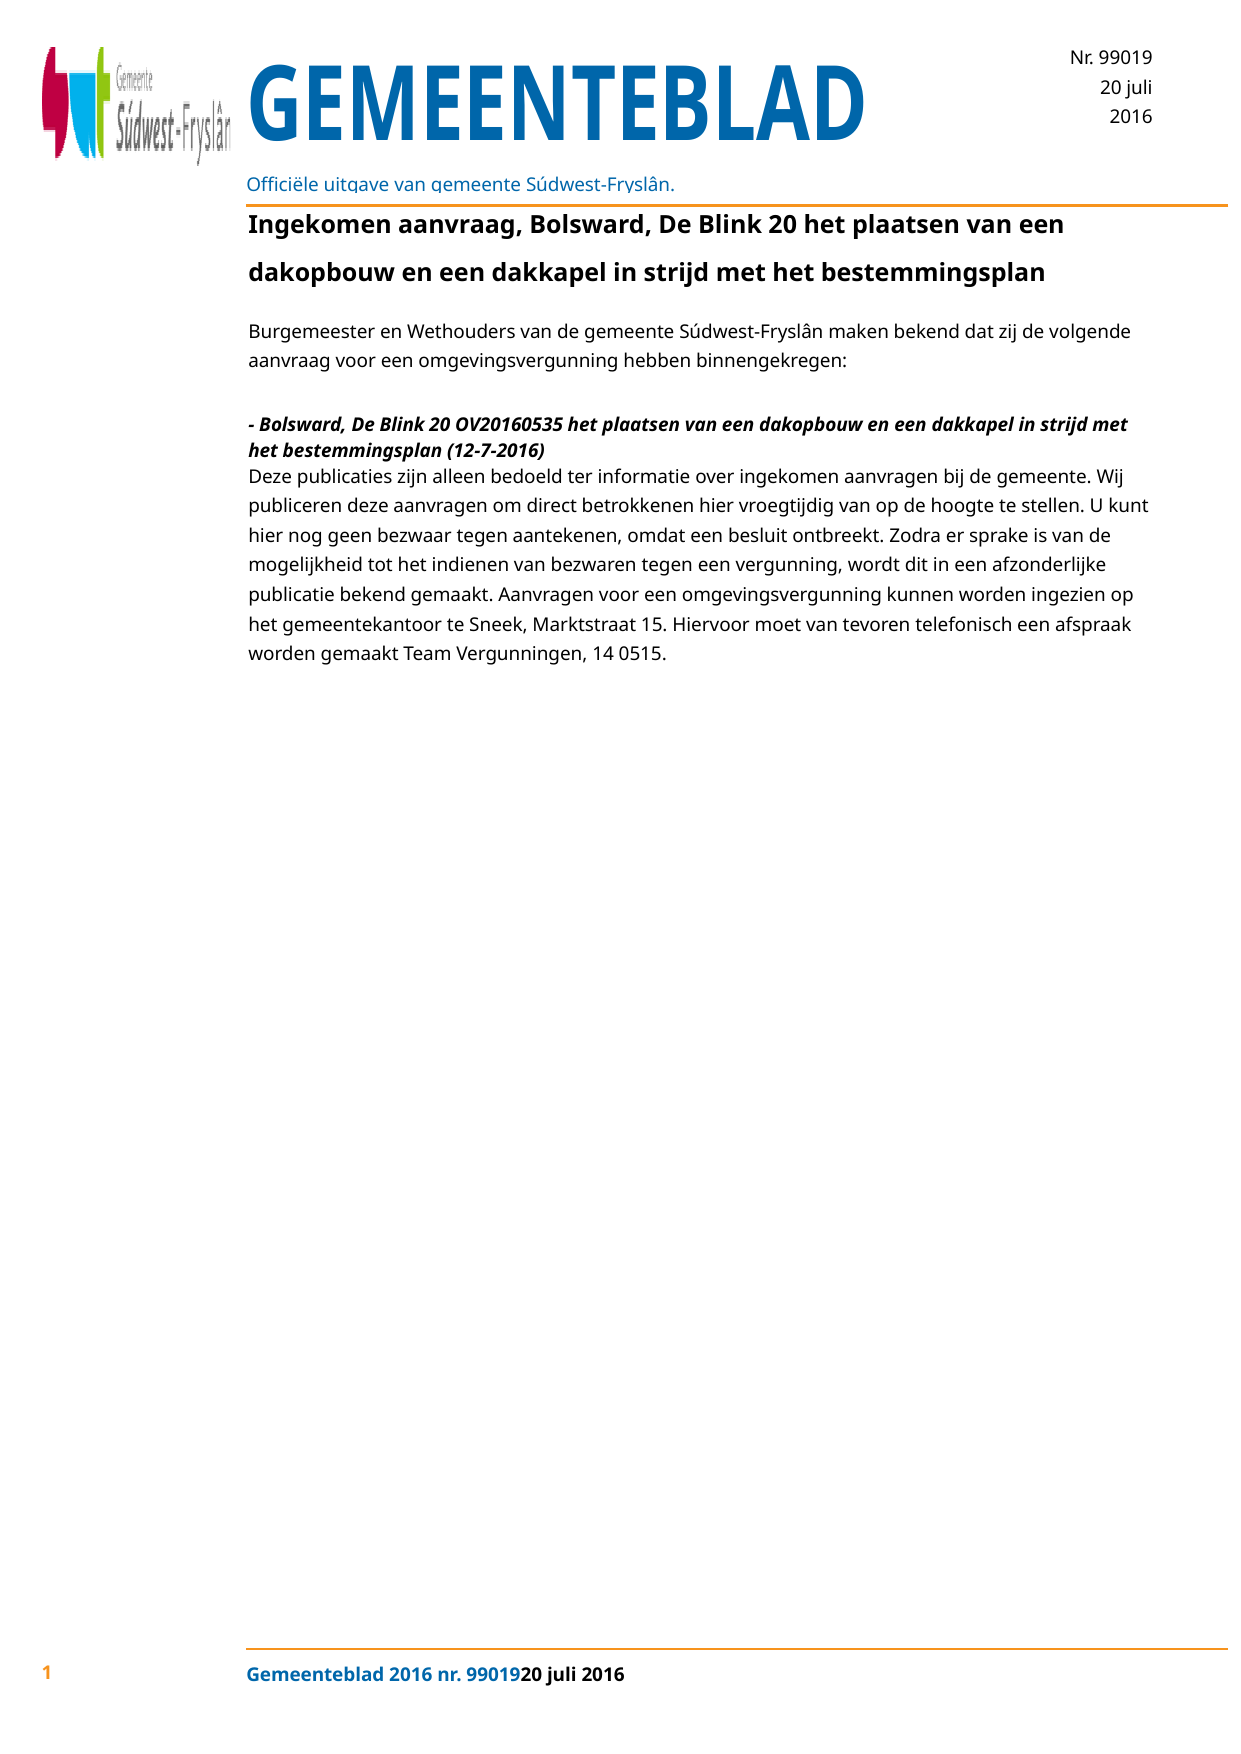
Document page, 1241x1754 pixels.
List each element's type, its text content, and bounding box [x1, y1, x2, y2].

text Burgemeester en Wethouders van de gemeente Súdwest-Fryslân maken bekend dat zij de volgende aanvraag voor een omgevingsvergunning hebben binnengekregen: [248, 318, 1152, 373]
text - Bolsward, De Blink 20 OV20160535 het plaatsen van een dakopbouw en een dakkapel in strijd met het bestemmingsplan (12-7-2016) [248, 411, 1152, 463]
text Ingekomen aanvraag, Bolsward, De Blink 20 het plaatsen van een dakopbouw en een dakkapel in strijd met het bestemmingsplan [248, 207, 1152, 288]
picture [41, 47, 231, 172]
text Deze publicaties zijn alleen bedoeld ter informatie over ingekomen aanvragen bij de gemeente. Wij publiceren deze aanvragen om direct betrokkenen hier vroegtijdig van op de hoogte te stellen. U kunt hier nog geen bezwaar tegen aantekenen, omdat een besluit ontbreekt. Zodra er sprake is van de mogelijkheid tot het indienen van bezwaren tegen een vergunning, wordt dit in een afzonderlijke publicatie bekend gemaakt. Aanvragen voor een omgevingsvergunning kunnen worden ingezien op het gemeentekantoor te Sneek, Marktstraat 15. Hiervoor moet van tevoren telefonisch een afspraak worden gemaakt Team Vergunningen, 14 0515. [248, 463, 1152, 666]
